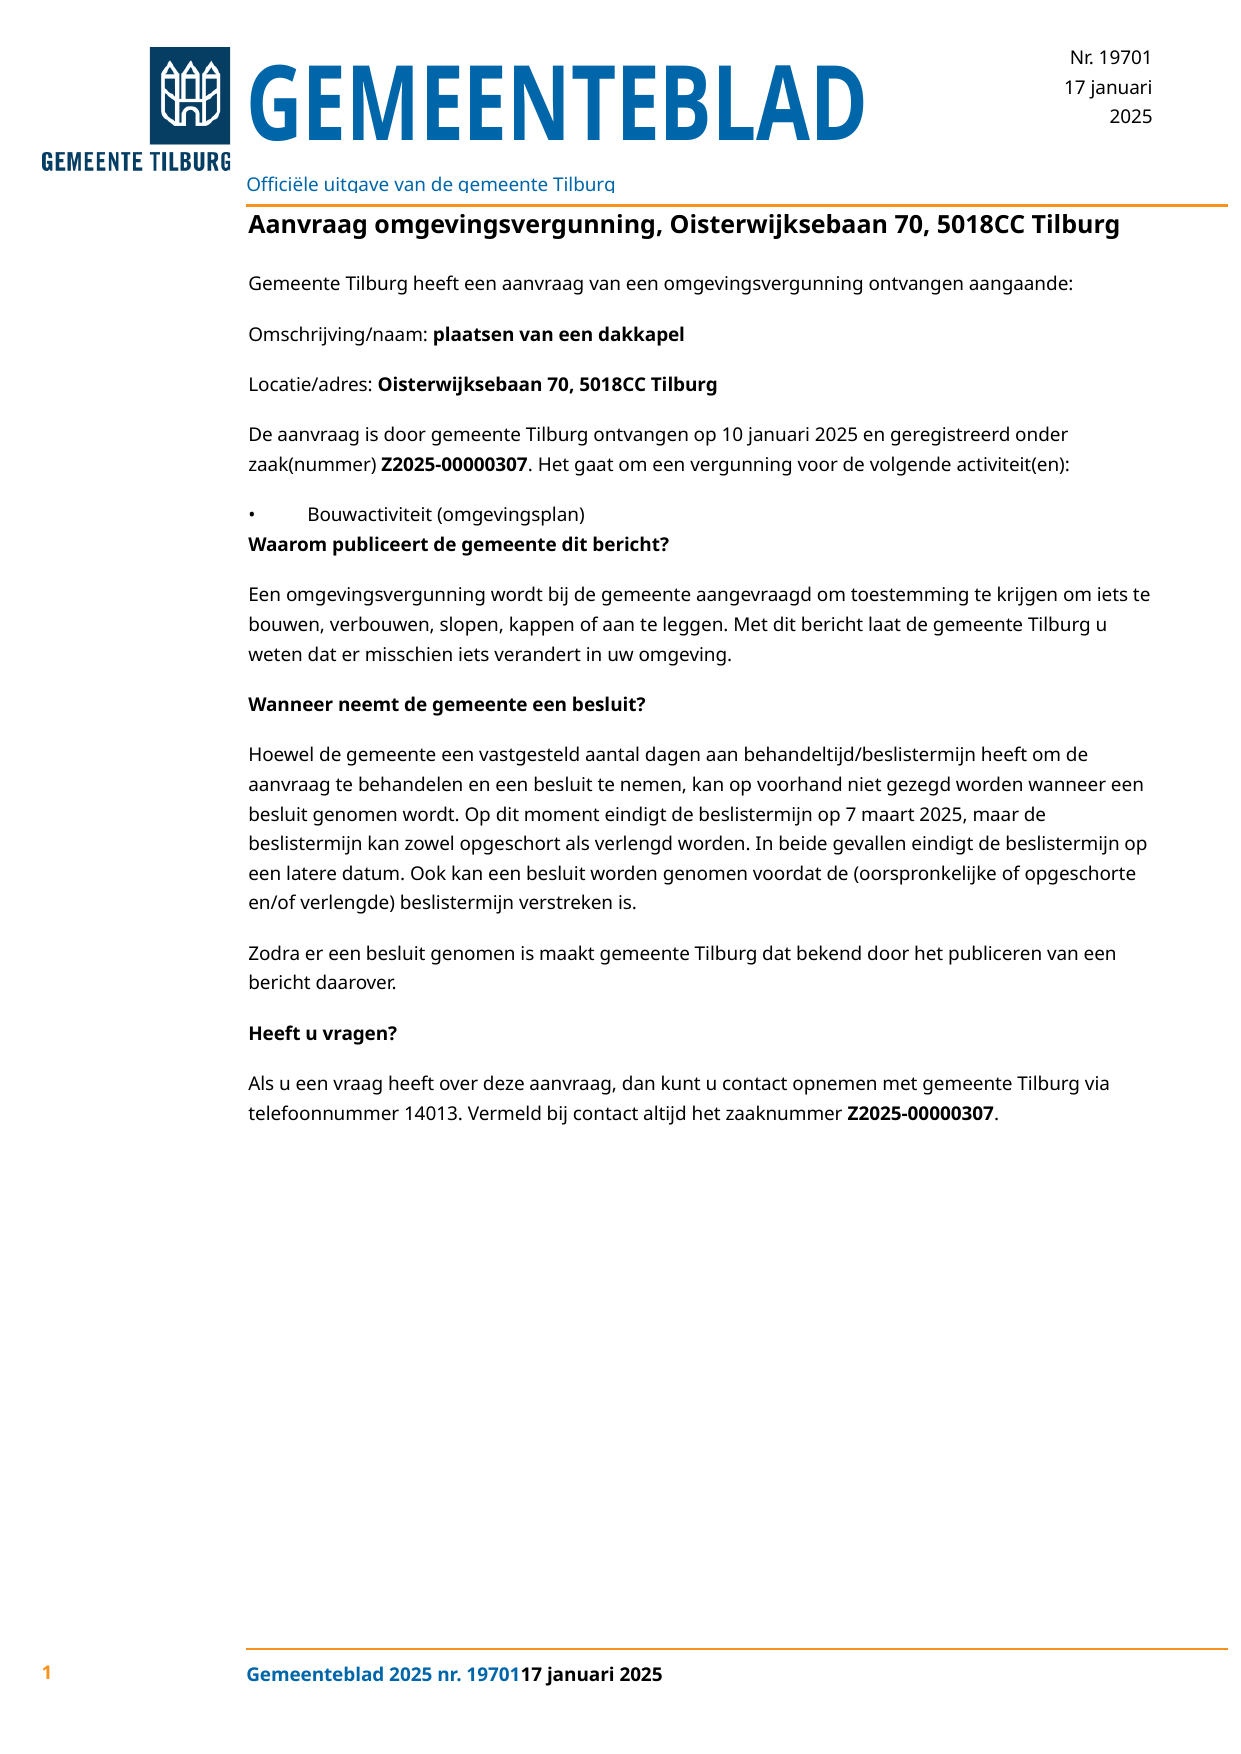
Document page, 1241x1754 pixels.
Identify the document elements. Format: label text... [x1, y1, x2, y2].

text Zodra er een besluit genomen is maakt gemeente Tilburg dat bekend door het publiceren van een bericht daarover. [248, 940, 1152, 995]
text Aanvraag omgevingsvergunning, Oisterwijksebaan 70, 5018CC Tilburg [248, 207, 1152, 241]
text Een omgevingsvergunning wordt bij de gemeente aangevraagd om toestemming te krijgen om iets te bouwen, verbouwen, slopen, kappen of aan te leggen. Met dit bericht laat de gemeente Tilburg u weten dat er misschien iets verandert in uw omgeving. [248, 582, 1152, 666]
picture [41, 47, 231, 172]
text Als u een vraag heeft over deze aanvraag, dan kunt u contact opnemen met gemeente Tilburg via telefoonnummer 14013. Vermeld bij contact altijd het zaaknummer Z2025-00000307. [248, 1070, 1152, 1126]
text De aanvraag is door gemeente Tilburg ontvangen op 10 januari 2025 en geregistreerd onder zaak(nummer) Z2025-00000307. Het gaat om een vergunning voor de volgende activiteit(en): [248, 422, 1152, 477]
text Omschrijving/naam: plaatsen van een dakkapel [248, 321, 1152, 346]
text Locatie/adres: Oisterwijksebaan 70, 5018CC Tilburg [248, 371, 1152, 397]
list Bouwactiviteit (omgevingsplan) [248, 502, 1152, 527]
text Hoewel de gemeente een vastgesteld aantal dagen aan behandeltijd/beslistermijn heeft om de aanvraag te behandelen en een besluit te nemen, kan op voorhand niet gezegd worden wanneer een besluit genomen wordt. Op dit moment eindigt de beslistermijn op 7 maart 2025, maar de beslistermijn kan zowel opgeschort als verlengd worden. In beide gevallen eindigt de beslistermijn op een latere datum. Ook kan een besluit worden genomen voordat de (oorspronkelijke of opgeschorte en/of verlengde) beslistermijn verstreken is. [248, 742, 1152, 915]
text Wanneer neemt de gemeente een besluit? [248, 691, 1152, 717]
text Heeft u vragen? [248, 1020, 1152, 1046]
text Gemeente Tilburg heeft een aanvraag van een omgevingsvergunning ontvangen aangaande: [248, 270, 1152, 296]
text Waarom publiceert de gemeente dit bericht? [248, 531, 1152, 557]
